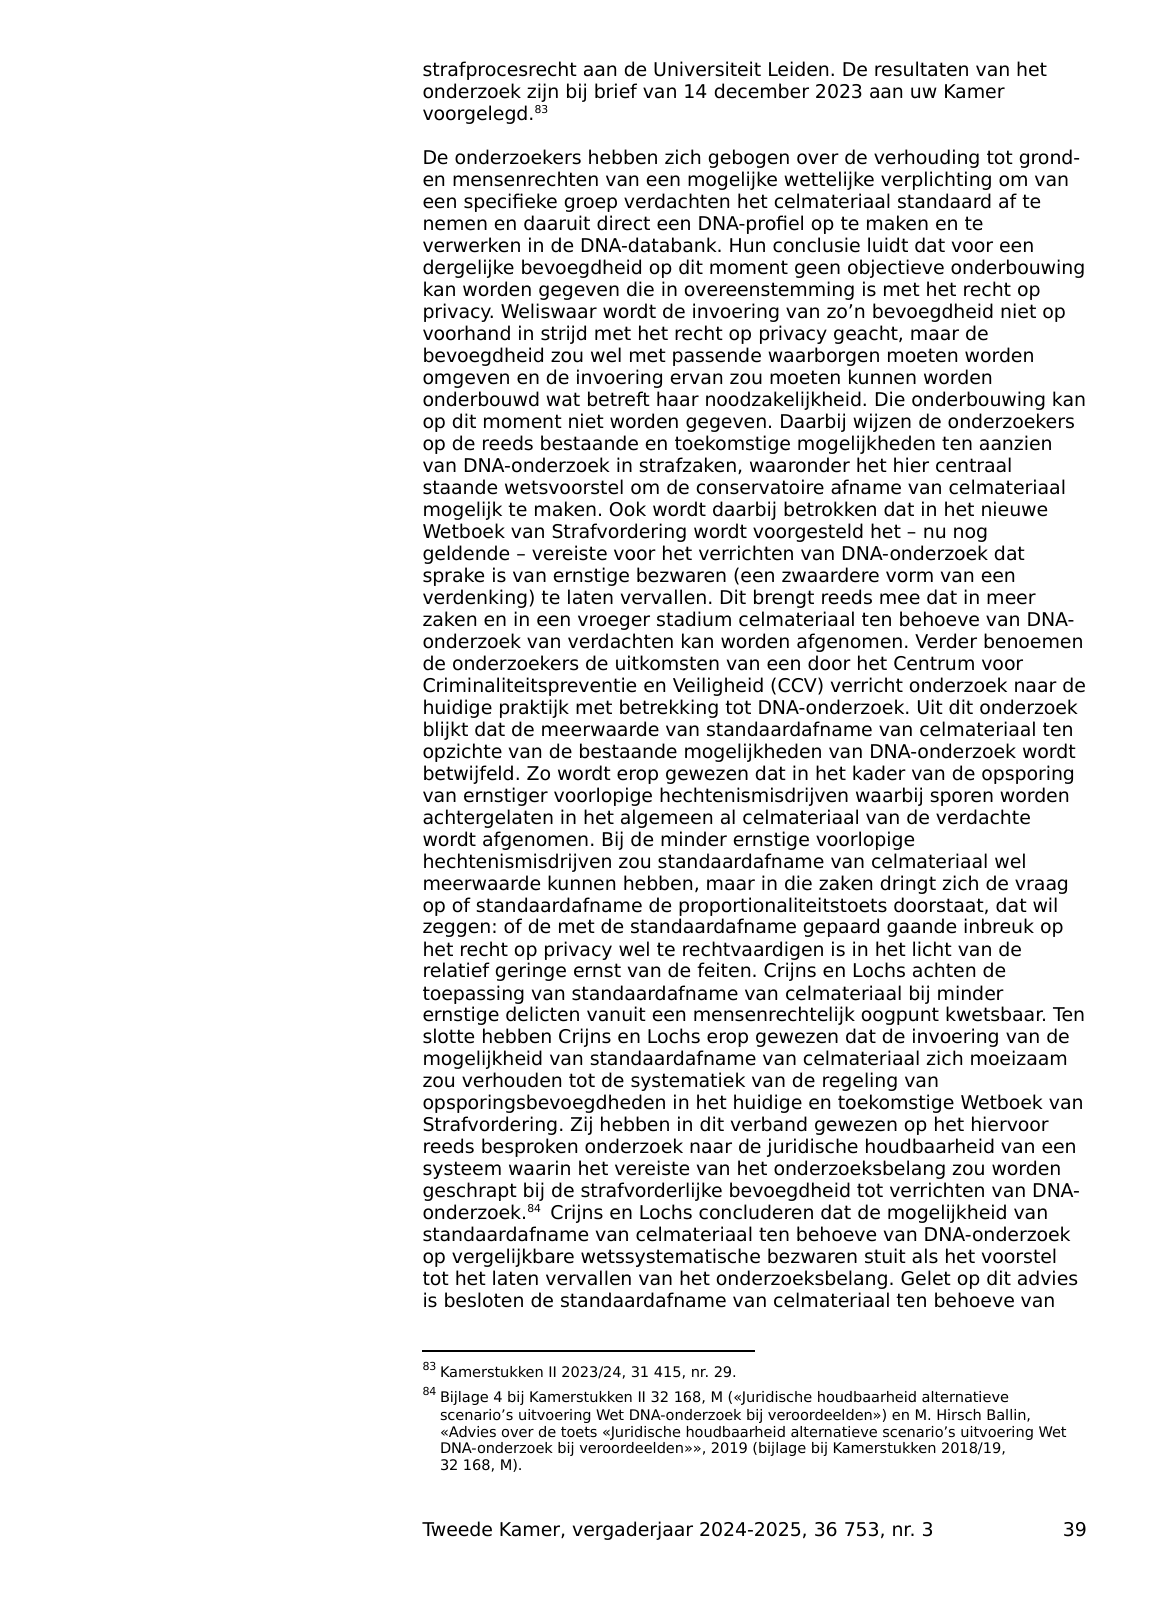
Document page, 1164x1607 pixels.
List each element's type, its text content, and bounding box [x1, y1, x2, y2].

text strafprocesrecht aan de Universiteit Leiden. De resultaten van het onderzoek zijn bij brief van 14 december 2023 aan uw Kamer voorgelegd. [422, 59, 1087, 125]
text De onderzoekers hebben zich gebogen over de verhouding tot grond- en mensenrechten van een mogelijke wettelijke verplichting om van een specifieke groep verdachten het celmateriaal standaard af te nemen en daaruit direct een DNA-profiel op te maken en te verwerken in de DNA-databank. Hun conclusie luidt dat voor een dergelijke bevoegdheid op dit moment geen objectieve onderbouwing kan worden gegeven die in overeenstemming is met het recht op privacy. Weliswaar wordt de invoering van zo’n bevoegdheid niet op voorhand in strijd met het recht op privacy geacht, maar de bevoegdheid zou wel met passende waarborgen moeten worden omgeven en de invoering ervan zou moeten kunnen worden onderbouwd wat betreft haar noodzakelijkheid. Die onderbouwing kan op dit moment niet worden gegeven. Daarbij wijzen de onderzoekers op de reeds bestaande en toekomstige mogelijkheden ten aanzien van DNA-onderzoek in strafzaken, waaronder het hier centraal staande wetsvoorstel om de conservatoire afname van celmateriaal mogelijk te maken. Ook wordt daarbij betrokken dat in het nieuwe Wetboek van Strafvordering wordt voorgesteld het – nu nog geldende – vereiste voor het verrichten van DNA-onderzoek dat sprake is van ernstige bezwaren (een zwaardere vorm van een verdenking) te laten vervallen. Dit brengt reeds mee dat in meer zaken en in een vroeger stadium celmateriaal ten behoeve van DNA-onderzoek van verdachten kan worden afgenomen. Verder benoemen de onderzoekers de uitkomsten van een door het Centrum voor Criminaliteitspreventie en Veiligheid (CCV) verricht onderzoek naar de huidige praktijk met betrekking tot DNA-onderzoek. Uit dit onderzoek blijkt dat de meerwaarde van standaardafname van celmateriaal ten opzichte van de bestaande mogelijkheden van DNA-onderzoek wordt betwijfeld. Zo wordt erop gewezen dat in het kader van de opsporing van ernstiger voorlopige hechtenismisdrijven waarbij sporen worden achtergelaten in het algemeen al celmateriaal van de verdachte wordt afgenomen. Bij de minder ernstige voorlopige hechtenismisdrijven zou standaardafname van celmateriaal wel meerwaarde kunnen hebben, maar in die zaken dringt zich de vraag op of standaardafname de proportionaliteitstoets doorstaat, dat wil zeggen: of de met de standaardafname gepaard gaande inbreuk op het recht op privacy wel te rechtvaardigen is in het licht van de relatief geringe ernst van de feiten. Crijns en Lochs achten de toepassing van standaardafname van celmateriaal bij minder ernstige delicten vanuit een mensenrechtelijk oogpunt kwetsbaar. Ten slotte hebben Crijns en Lochs erop gewezen dat de invoering van de mogelijkheid van standaardafname van celmateriaal zich moeizaam zou verhouden tot de systematiek van de regeling van opsporingsbevoegdheden in het huidige en toekomstige Wetboek van Strafvordering. Zij hebben in dit verband gewezen op het hiervoor reeds besproken onderzoek naar de juridische houdbaarheid van een systeem waarin het vereiste van het onderzoeksbelang zou worden geschrapt bij de strafvorderlijke bevoegdheid tot verrichten van DNA-onderzoek. Crijns en Lochs concluderen dat de mogelijkheid van standaardafname van celmateriaal ten behoeve van DNA-onderzoek op vergelijkbare wetssystematische bezwaren stuit als het voorstel tot het laten vervallen van het onderzoeksbelang. Gelet op dit advies is besloten de standaardafname van celmateriaal ten behoeve van [422, 147, 1087, 1312]
text Kamerstukken II 2023/24, 31 415, nr. 29. [422, 1360, 1087, 1382]
text Bijlage 4 bij Kamerstukken II 32 168, M («Juridische houdbaarheid alternatieve scenario’s uitvoering Wet DNA-onderzoek bij veroordeelden») en M. Hirsch Ballin, «Advies over de toets «Juridische houdbaarheid alternatieve scenario’s uitvoering Wet DNA-onderzoek bij veroordeelden»», 2019 (bijlage bij Kamerstukken 2018/19, 32 168, M). [422, 1385, 1087, 1474]
